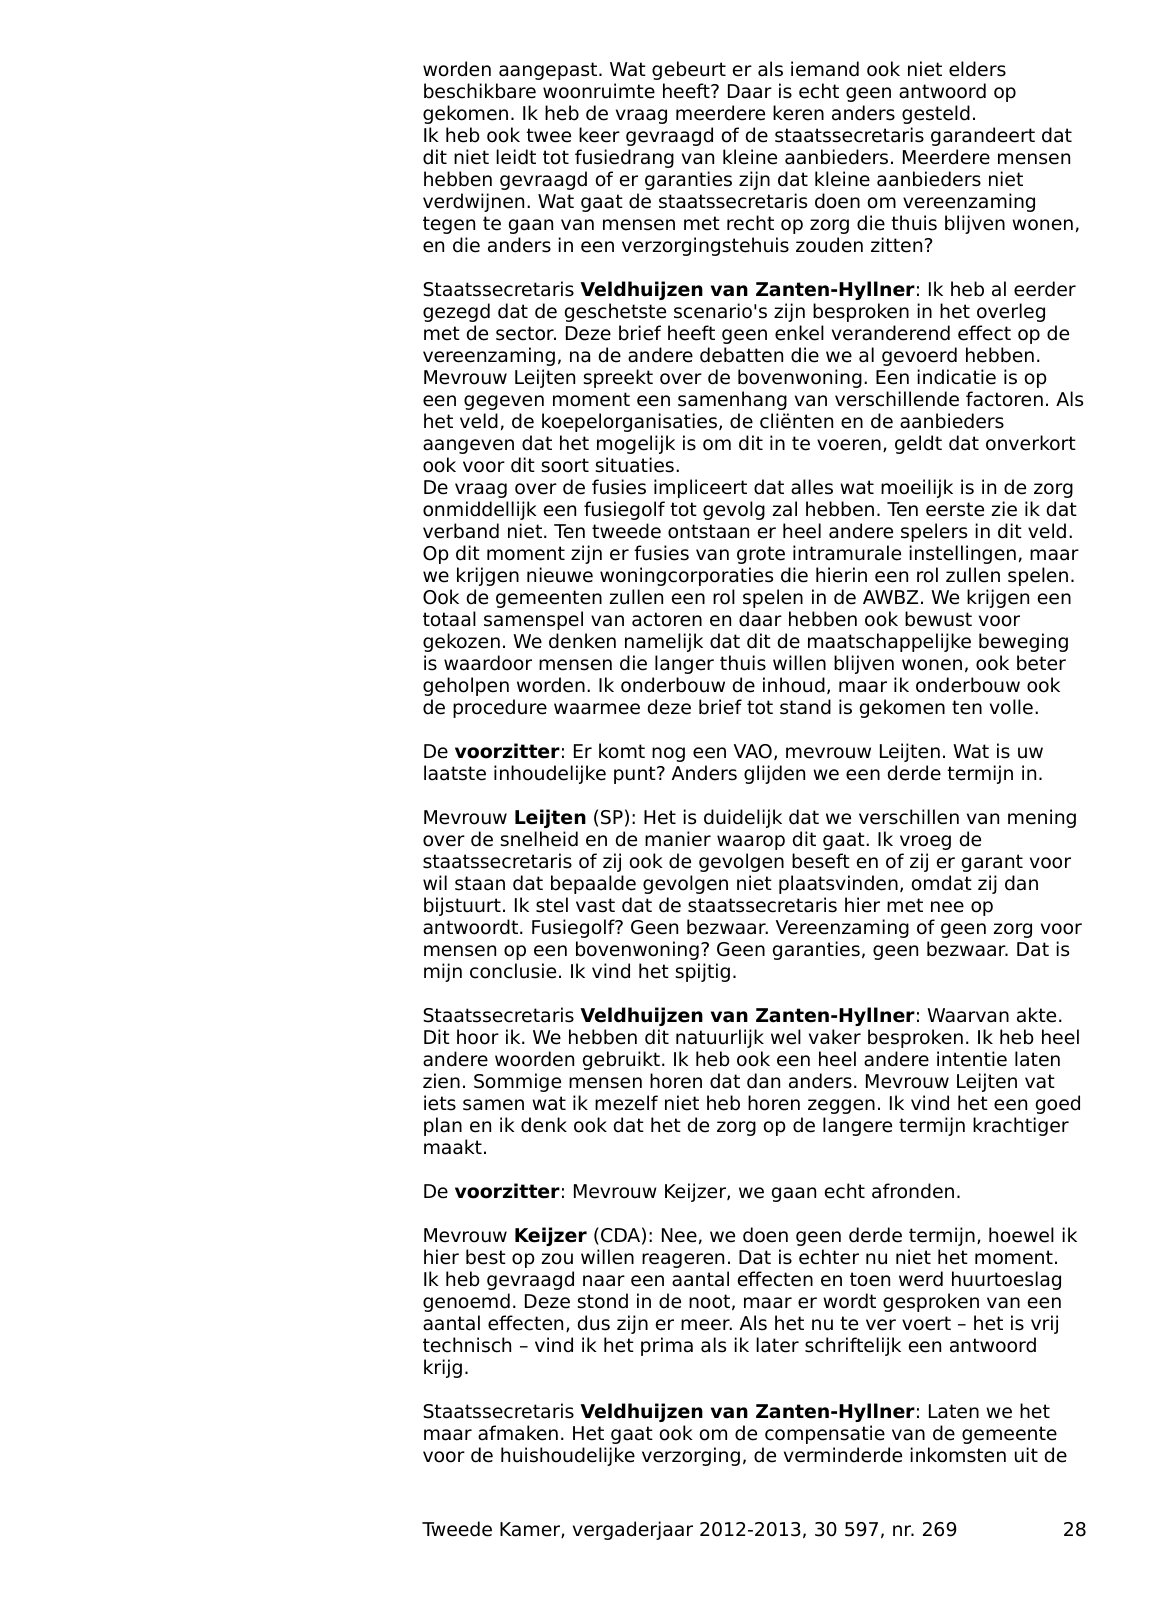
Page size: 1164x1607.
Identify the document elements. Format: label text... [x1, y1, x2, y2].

text Ik heb ook twee keer gevraagd of de staatssecretaris garandeert dat dit niet leidt tot fusiedrang van kleine aanbieders. Meerdere mensen hebben gevraagd of er garanties zijn dat kleine aanbieders niet verdwijnen. Wat gaat de staatssecretaris doen om vereenzaming tegen te gaan van mensen met recht op zorg die thuis blijven wonen, en die anders in een verzorgingstehuis zouden zitten? [422, 125, 1087, 257]
text De vraag over de fusies impliceert dat alles wat moeilijk is in de zorg onmiddellijk een fusiegolf tot gevolg zal hebben. Ten eerste zie ik dat verband niet. Ten tweede ontstaan er heel andere spelers in dit veld. Op dit moment zijn er fusies van grote intramurale instellingen, maar we krijgen nieuwe woningcorporaties die hierin een rol zullen spelen. Ook de gemeenten zullen een rol spelen in de AWBZ. We krijgen een totaal samenspel van actoren en daar hebben ook bewust voor gekozen. We denken namelijk dat dit de maatschappelijke beweging is waardoor mensen die langer thuis willen blijven wonen, ook beter geholpen worden. Ik onderbouw de inhoud, maar ik onderbouw ook de procedure waarmee deze brief tot stand is gekomen ten volle. [422, 477, 1087, 719]
text Ik heb gevraagd naar een aantal effecten en toen werd huurtoeslag genoemd. Deze stond in de noot, maar er wordt gesproken van een aantal effecten, dus zijn er meer. Als het nu te ver voert – het is vrij technisch – vind ik het prima als ik later schriftelijk een antwoord krijg. [422, 1269, 1087, 1379]
text Staatssecretaris Veldhuijzen van Zanten-Hyllner: Waarvan akte. Dit hoor ik. We hebben dit natuurlijk wel vaker besproken. Ik heb heel andere woorden gebruikt. Ik heb ook een heel andere intentie laten zien. Sommige mensen horen dat dan anders. Mevrouw Leijten vat iets samen wat ik mezelf niet heb horen zeggen. Ik vind het een goed plan en ik denk ook dat het de zorg op de langere termijn krachtiger maakt. [422, 1005, 1087, 1159]
text Mevrouw Leijten spreekt over de bovenwoning. Een indicatie is op een gegeven moment een samenhang van verschillende factoren. Als het veld, de koepelorganisaties, de cliënten en de aanbieders aangeven dat het mogelijk is om dit in te voeren, geldt dat onverkort ook voor dit soort situaties. [422, 367, 1087, 477]
text worden aangepast. Wat gebeurt er als iemand ook niet elders beschikbare woonruimte heeft? Daar is echt geen antwoord op gekomen. Ik heb de vraag meerdere keren anders gesteld. [422, 59, 1087, 125]
text Mevrouw Leijten (SP): Het is duidelijk dat we verschillen van mening over de snelheid en de manier waarop dit gaat. Ik vroeg de staatssecretaris of zij ook de gevolgen beseft en of zij er garant voor wil staan dat bepaalde gevolgen niet plaatsvinden, omdat zij dan bijstuurt. Ik stel vast dat de staatssecretaris hier met nee op antwoordt. Fusiegolf? Geen bezwaar. Vereenzaming of geen zorg voor mensen op een bovenwoning? Geen garanties, geen bezwaar. Dat is mijn conclusie. Ik vind het spijtig. [422, 807, 1087, 983]
text Staatssecretaris Veldhuijzen van Zanten-Hyllner: Ik heb al eerder gezegd dat de geschetste scenario's zijn besproken in het overleg met de sector. Deze brief heeft geen enkel veranderend effect op de vereenzaming, na de andere debatten die we al gevoerd hebben. [422, 279, 1087, 367]
text De voorzitter: Er komt nog een VAO, mevrouw Leijten. Wat is uw laatste inhoudelijke punt? Anders glijden we een derde termijn in. [422, 741, 1087, 785]
text Staatssecretaris Veldhuijzen van Zanten-Hyllner: Laten we het maar afmaken. Het gaat ook om de compensatie van de gemeente voor de huishoudelijke verzorging, de verminderde inkomsten uit de [422, 1401, 1087, 1467]
text Mevrouw Keijzer (CDA): Nee, we doen geen derde termijn, hoewel ik hier best op zou willen reageren. Dat is echter nu niet het moment. [422, 1225, 1087, 1269]
text De voorzitter: Mevrouw Keijzer, we gaan echt afronden. [422, 1181, 1087, 1203]
